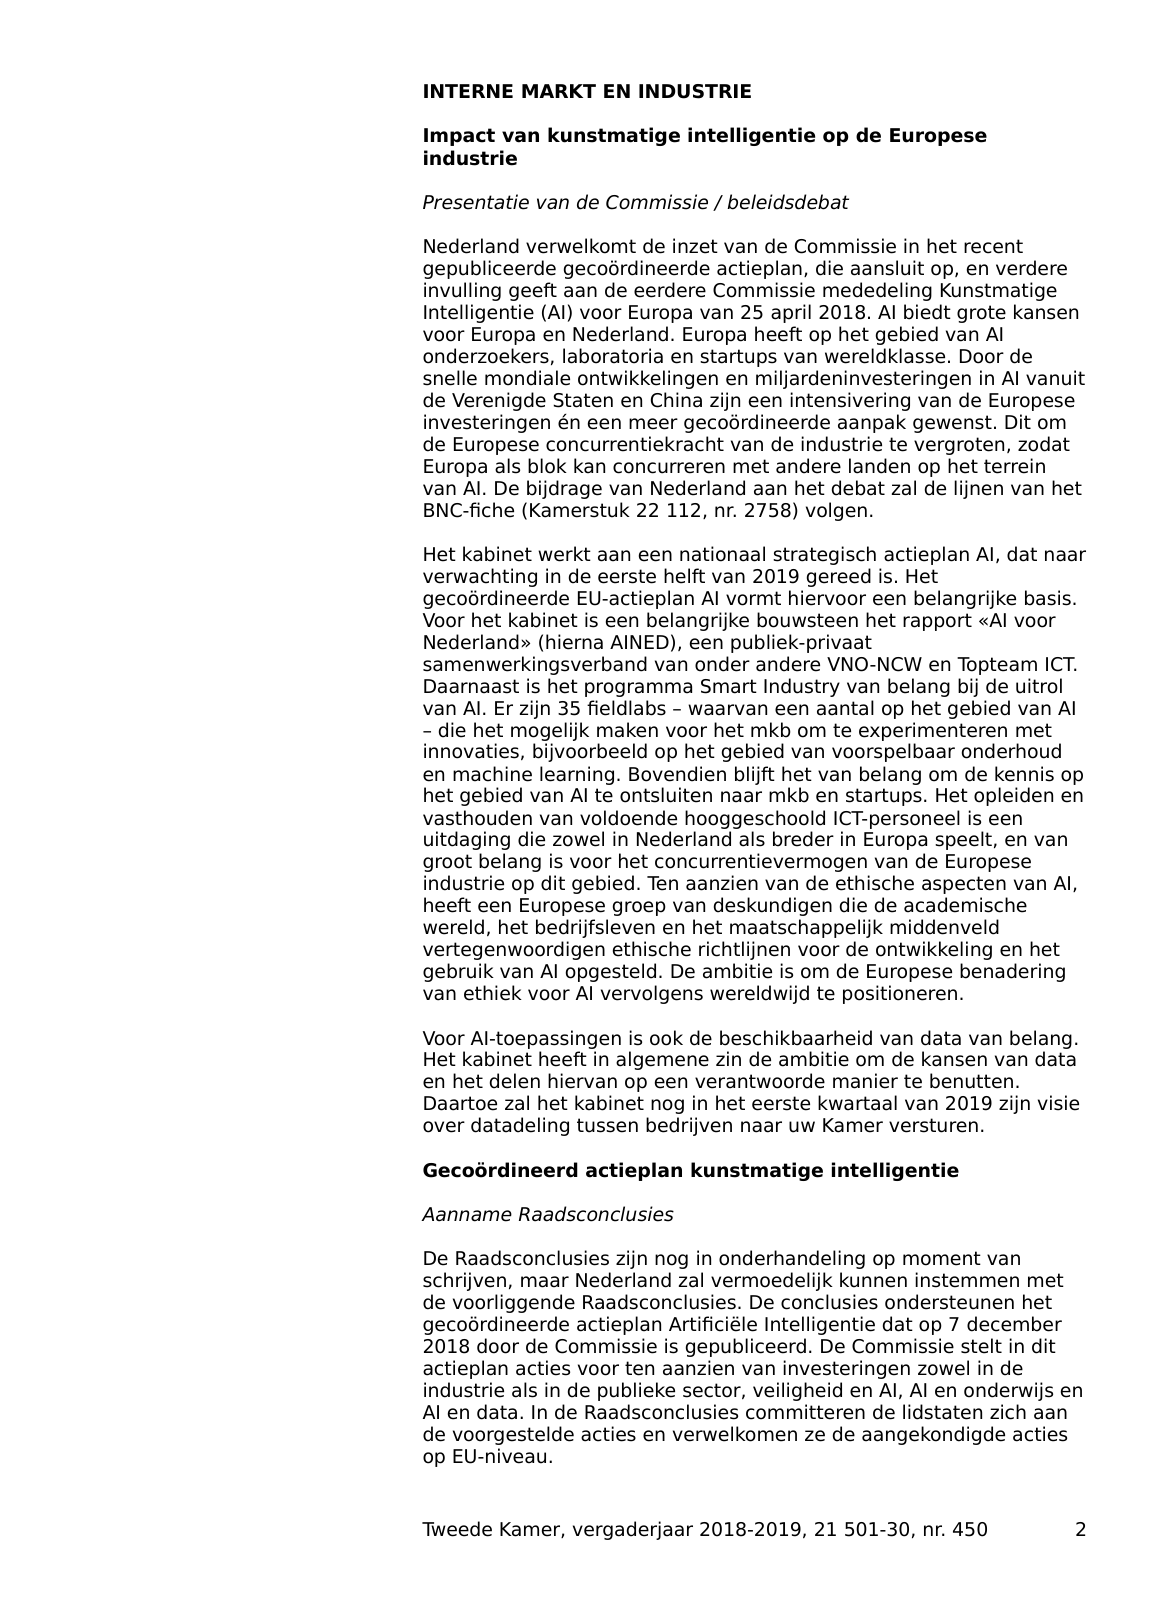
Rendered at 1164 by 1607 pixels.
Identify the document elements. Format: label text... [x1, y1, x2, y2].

subtitle INTERNE MARKT EN INDUSTRIE [422, 81, 1087, 103]
subtitle Aanname Raadsconclusies [422, 1204, 1087, 1226]
text Nederland verwelkomt de inzet van de Commissie in het recent gepubliceerde gecoördineerde actieplan, die aansluit op, en verdere invulling geeft aan de eerdere Commissie mededeling Kunstmatige Intelligentie (AI) voor Europa van 25 april 2018. AI biedt grote kansen voor Europa en Nederland. Europa heeft op het gebied van AI onderzoekers, laboratoria en startups van wereldklasse. Door de snelle mondiale ontwikkelingen en miljardeninvesteringen in AI vanuit de Verenigde Staten en China zijn een intensivering van de Europese investeringen én een meer gecoördineerde aanpak gewenst. Dit om de Europese concurrentiekracht van de industrie te vergroten, zodat Europa als blok kan concurreren met andere landen op het terrein van AI. De bijdrage van Nederland aan het debat zal de lijnen van het BNC-fiche (Kamerstuk 22 112, nr. 2758) volgen. [422, 236, 1087, 521]
subtitle Gecoördineerd actieplan kunstmatige intelligentie [422, 1159, 1087, 1181]
text Het kabinet werkt aan een nationaal strategisch actieplan AI, dat naar verwachting in de eerste helft van 2019 gereed is. Het gecoördineerde EU-actieplan AI vormt hiervoor een belangrijke basis. Voor het kabinet is een belangrijke bouwsteen het rapport «AI voor Nederland» (hierna AINED), een publiek-privaat samenwerkingsverband van onder andere VNO-NCW en Topteam ICT. Daarnaast is het programma Smart Industry van belang bij de uitrol van AI. Er zijn 35 fieldlabs – waarvan een aantal op het gebied van AI – die het mogelijk maken voor het mkb om te experimenteren met innovaties, bijvoorbeeld op het gebied van voorspelbaar onderhoud en machine learning. Bovendien blijft het van belang om de kennis op het gebied van AI te ontsluiten naar mkb en startups. Het opleiden en vasthouden van voldoende hooggeschoold ICT-personeel is een uitdaging die zowel in Nederland als breder in Europa speelt, en van groot belang is voor het concurrentievermogen van de Europese industrie op dit gebied. Ten aanzien van de ethische aspecten van AI, heeft een Europese groep van deskundigen die de academische wereld, het bedrijfsleven en het maatschappelijk middenveld vertegenwoordigen ethische richtlijnen voor de ontwikkeling en het gebruik van AI opgesteld. De ambitie is om de Europese benadering van ethiek voor AI vervolgens wereldwijd te positioneren. [422, 544, 1087, 1005]
subtitle Presentatie van de Commissie / beleidsdebat [422, 192, 1087, 213]
subtitle Impact van kunstmatige intelligentie op de Europese industrie [422, 125, 1087, 169]
text De Raadsconclusies zijn nog in onderhandeling op moment van schrijven, maar Nederland zal vermoedelijk kunnen instemmen met de voorliggende Raadsconclusies. De conclusies ondersteunen het gecoördineerde actieplan Artificiële Intelligentie dat op 7 december 2018 door de Commissie is gepubliceerd. De Commissie stelt in dit actieplan acties voor ten aanzien van investeringen zowel in de industrie als in de publieke sector, veiligheid en AI, AI en onderwijs en AI en data. In de Raadsconclusies committeren de lidstaten zich aan de voorgestelde acties en verwelkomen ze de aangekondigde acties op EU-niveau. [422, 1248, 1087, 1468]
text Voor AI-toepassingen is ook de beschikbaarheid van data van belang. Het kabinet heeft in algemene zin de ambitie om de kansen van data en het delen hiervan op een verantwoorde manier te benutten. Daartoe zal het kabinet nog in het eerste kwartaal van 2019 zijn visie over datadeling tussen bedrijven naar uw Kamer versturen. [422, 1027, 1087, 1137]
